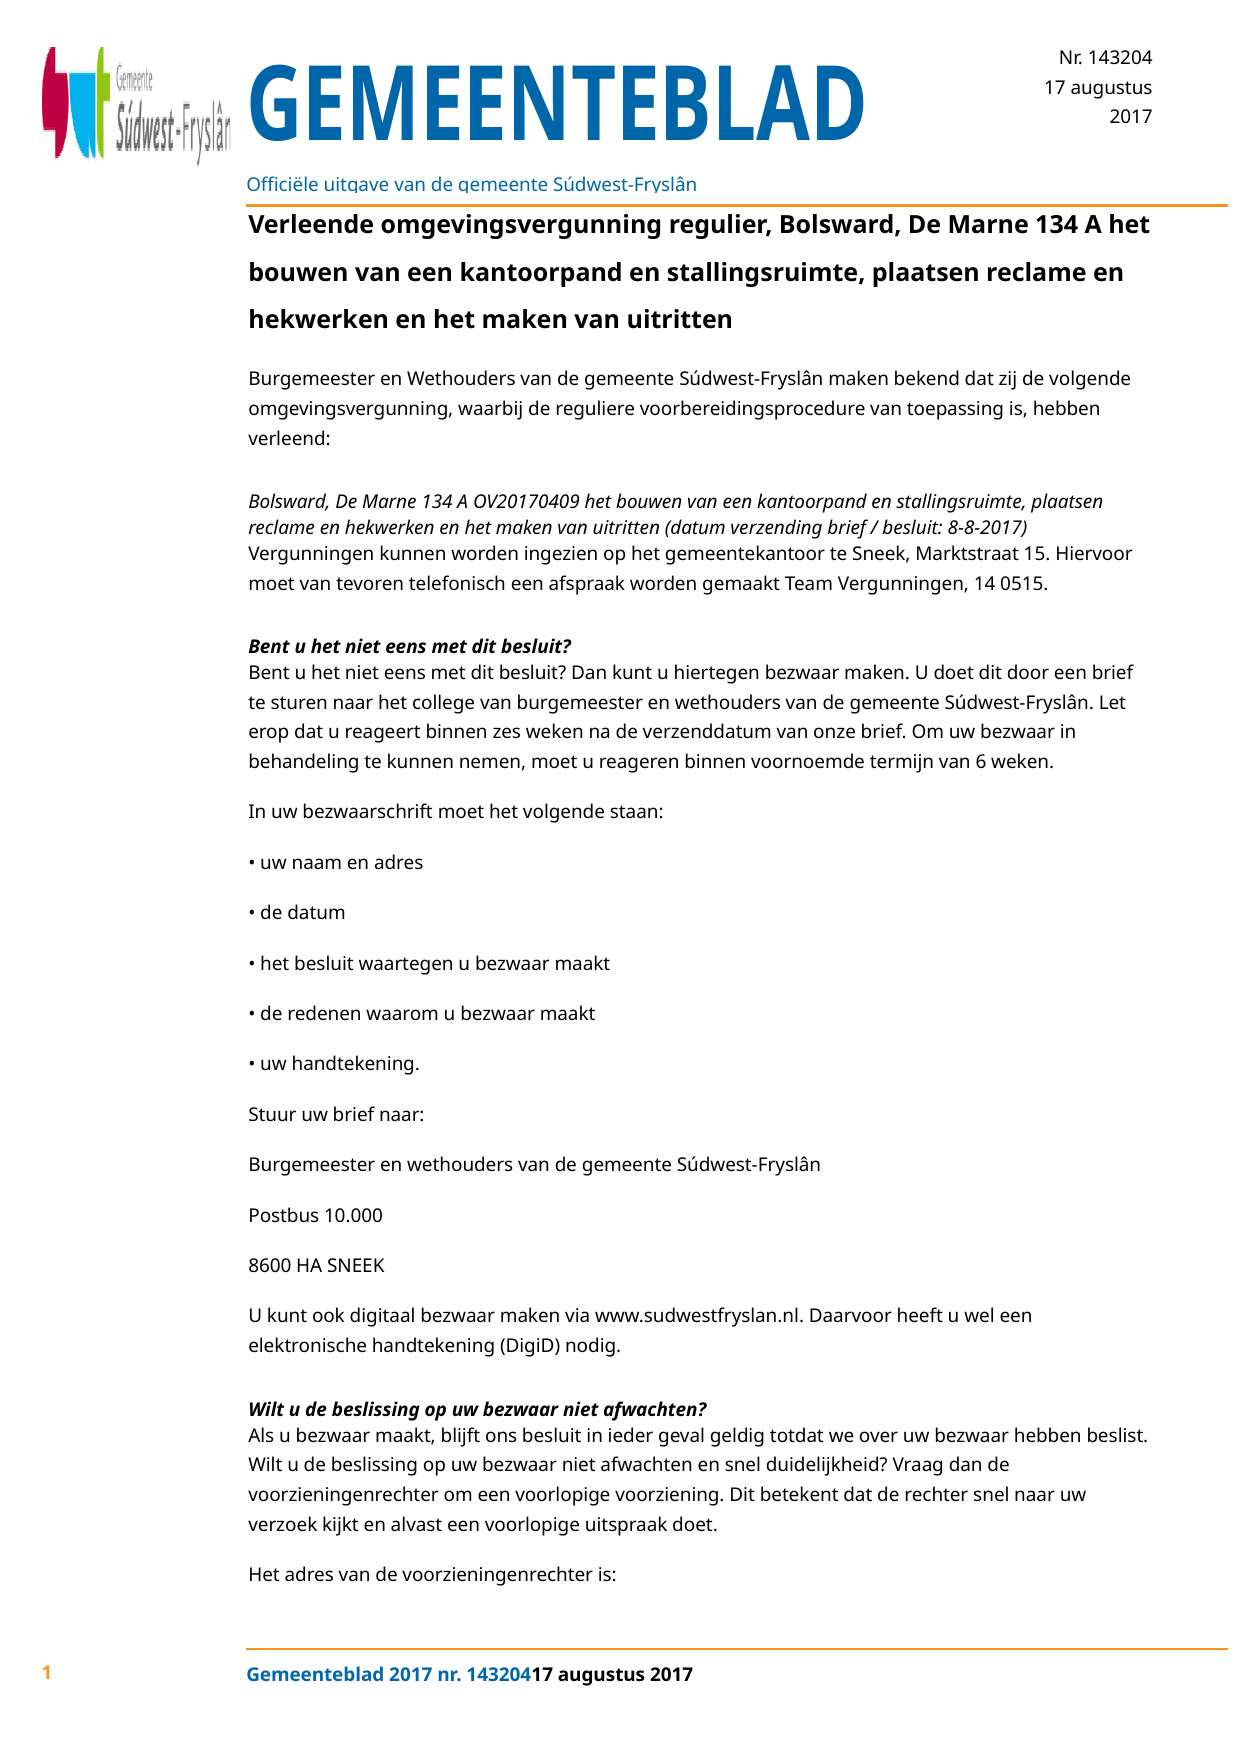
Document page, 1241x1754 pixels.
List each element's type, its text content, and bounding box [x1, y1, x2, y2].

text • uw naam en adres [248, 849, 1152, 875]
text • het besluit waartegen u bezwaar maakt [248, 950, 1152, 976]
text In uw bezwaarschrift moet het volgende staan: [248, 798, 1152, 824]
text Bent u het niet eens met dit besluit? [248, 634, 1152, 659]
text • de datum [248, 899, 1152, 925]
text Vergunningen kunnen worden ingezien op het gemeentekantoor te Sneek, Marktstraat 15. Hiervoor moet van tevoren telefonisch een afspraak worden gemaakt Team Vergunningen, 14 0515. [248, 540, 1152, 595]
text Het adres van de voorzieningenrechter is: [248, 1561, 1152, 1587]
text Burgemeester en wethouders van de gemeente Súdwest-Fryslân [248, 1151, 1152, 1177]
text U kunt ook digitaal bezwaar maken via www.sudwestfryslan.nl. Daarvoor heeft u wel een elektronische handtekening (DigiD) nodig. [248, 1303, 1152, 1358]
text Wilt u de beslissing op uw bezwaar niet afwachten? [248, 1396, 1152, 1422]
text Stuur uw brief naar: [248, 1101, 1152, 1127]
text Bent u het niet eens met dit besluit? Dan kunt u hiertegen bezwaar maken. U doet dit door een brief te sturen naar het college van burgemeester en wethouders van de gemeente Súdwest-Fryslân. Let erop dat u reageert binnen zes weken na de verzenddatum van onze brief. Om uw bezwaar in behandeling te kunnen nemen, moet u reageren binnen voornoemde termijn van 6 weken. [248, 659, 1152, 774]
text 8600 HA SNEEK [248, 1252, 1152, 1278]
text • uw handtekening. [248, 1051, 1152, 1076]
text Verleende omgevingsvergunning regulier, Bolsward, De Marne 134 A het bouwen van een kantoorpand en stallingsruimte, plaatsen reclame en hekwerken en het maken van uitritten [248, 207, 1152, 336]
text • de redenen waarom u bezwaar maakt [248, 1000, 1152, 1026]
text Postbus 10.000 [248, 1202, 1152, 1228]
text Burgemeester en Wethouders van de gemeente Súdwest-Fryslân maken bekend dat zij de volgende omgevingsvergunning, waarbij de reguliere voorbereidingsprocedure van toepassing is, hebben verleend: [248, 366, 1152, 450]
text Als u bezwaar maakt, blijft ons besluit in ieder geval geldig totdat we over uw bezwaar hebben beslist. Wilt u de beslissing op uw bezwaar niet afwachten en snel duidelijkheid? Vraag dan de voorzieningenrechter om een voorlopige voorziening. Dit betekent dat de rechter snel naar uw verzoek kijkt en alvast een voorlopige uitspraak doet. [248, 1422, 1152, 1536]
text Bolsward, De Marne 134 A OV20170409 het bouwen van een kantoorpand en stallingsruimte, plaatsen reclame en hekwerken en het maken van uitritten (datum verzending brief / besluit: 8-8-2017) [248, 489, 1152, 540]
picture [41, 47, 231, 172]
